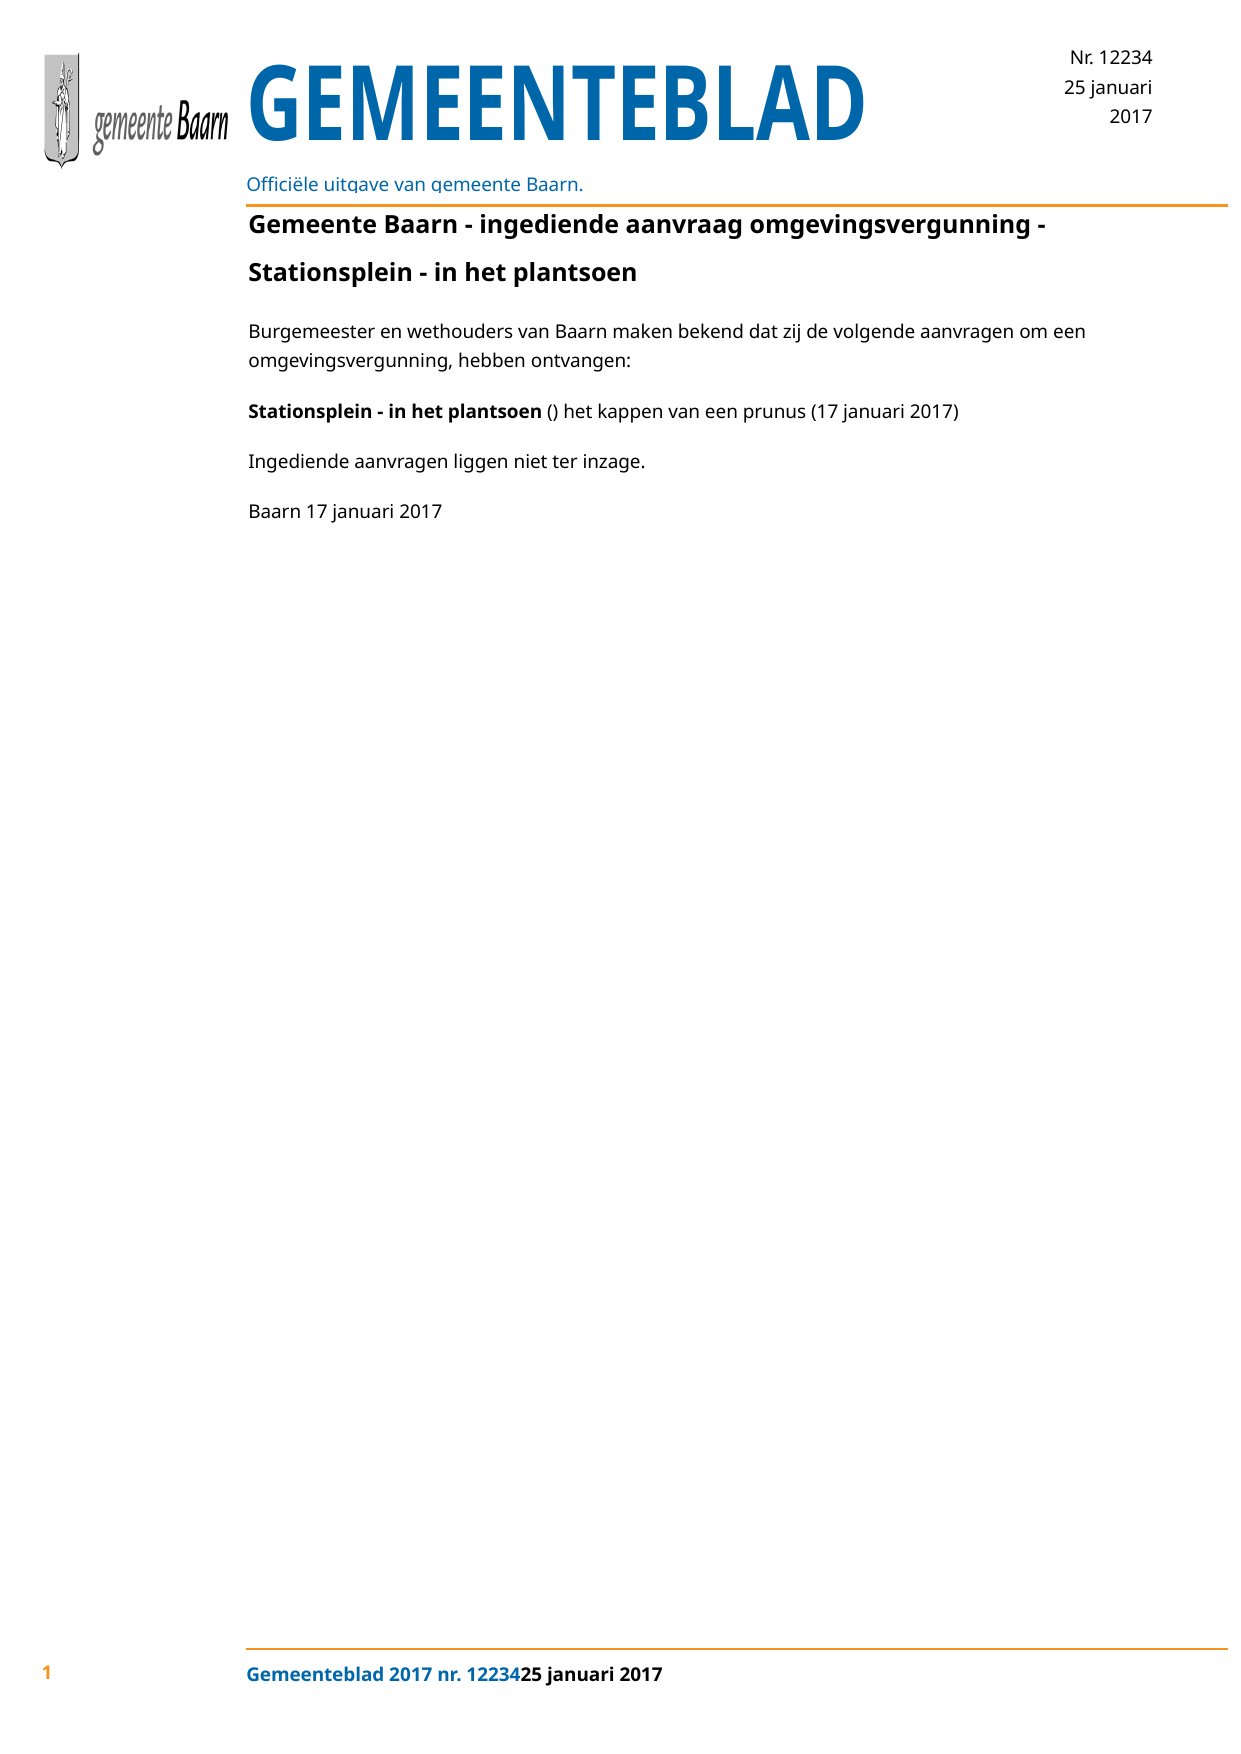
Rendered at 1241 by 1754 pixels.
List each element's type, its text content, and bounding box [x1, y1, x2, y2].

text Stationsplein - in het plantsoen () het kappen van een prunus (17 januari 2017) [248, 398, 1152, 424]
text Ingediende aanvragen liggen niet ter inzage. [248, 448, 1152, 474]
picture [41, 47, 231, 172]
text Burgemeester en wethouders van Baarn maken bekend dat zij de volgende aanvragen om een omgevingsvergunning, hebben ontvangen: [248, 318, 1152, 373]
text Gemeente Baarn - ingediende aanvraag omgevingsvergunning - Stationsplein - in het plantsoen [248, 207, 1152, 288]
text Baarn 17 januari 2017 [248, 499, 1152, 524]
